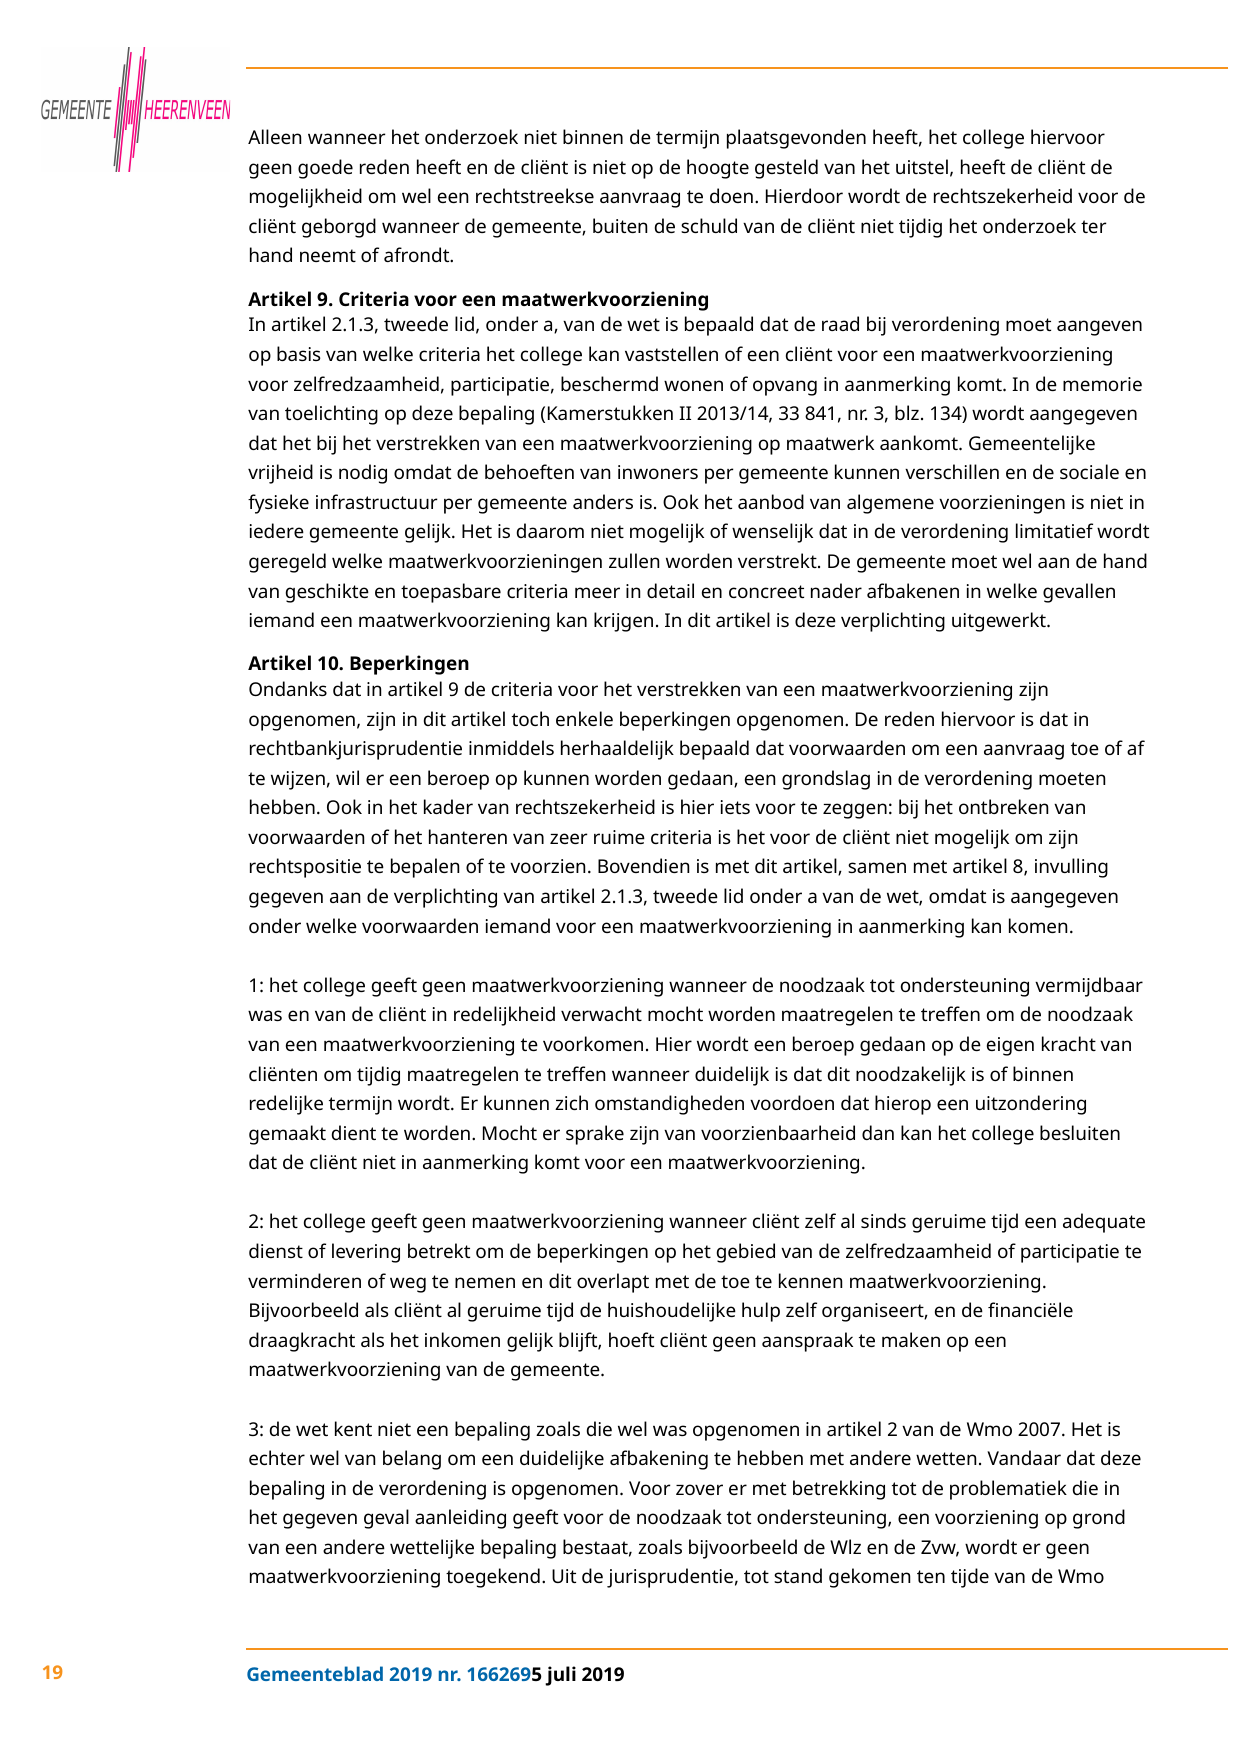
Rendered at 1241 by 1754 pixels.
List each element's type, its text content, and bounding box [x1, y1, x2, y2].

text 3: de wet kent niet een bepaling zoals die wel was opgenomen in artikel 2 van de Wmo 2007. Het is echter wel van belang om een duidelijke afbakening te hebben met andere wetten. Vandaar dat deze bepaling in de verordening is opgenomen. Voor zover er met betrekking tot de problematiek die in het gegeven geval aanleiding geeft voor de noodzaak tot ondersteuning, een voorziening op grond van een andere wettelijke bepaling bestaat, zoals bijvoorbeeld de Wlz en de Zvw, wordt er geen maatwerkvoorziening toegekend. Uit de jurisprudentie, tot stand gekomen ten tijde van de Wmo [248, 1416, 1152, 1589]
text Artikel 10. Beperkingen [248, 651, 1152, 676]
text In artikel 2.1.3, tweede lid, onder a, van de wet is bepaald dat de raad bij verordening moet aangeven op basis van welke criteria het college kan vaststellen of een cliënt voor een maatwerkvoorziening voor zelfredzaamheid, participatie, beschermd wonen of opvang in aanmerking komt. In de memorie van toelichting op deze bepaling (Kamerstukken II 2013/14, 33 841, nr. 3, blz. 134) wordt aangegeven dat het bij het verstrekken van een maatwerkvoorziening op maatwerk aankomt. Gemeentelijke vrijheid is nodig omdat de behoeften van inwoners per gemeente kunnen verschillen en de sociale en fysieke infrastructuur per gemeente anders is. Ook het aanbod van algemene voorzieningen is niet in iedere gemeente gelijk. Het is daarom niet mogelijk of wenselijk dat in de verordening limitatief wordt geregeld welke maatwerkvoorzieningen zullen worden verstrekt. De gemeente moet wel aan de hand van geschikte en toepasbare criteria meer in detail en concreet nader afbakenen in welke gevallen iemand een maatwerkvoorziening kan krijgen. In dit artikel is deze verplichting uitgewerkt. [248, 312, 1152, 633]
text 2: het college geeft geen maatwerkvoorziening wanneer cliënt zelf al sinds geruime tijd een adequate dienst of levering betrekt om de beperkingen op het gebied van de zelfredzaamheid of participatie te verminderen of weg te nemen en dit overlapt met de toe te kennen maatwerkvoorziening. Bijvoorbeeld als cliënt al geruime tijd de huishoudelijke hulp zelf organiseert, en de financiële draagkracht als het inkomen gelijk blijft, hoeft cliënt geen aanspraak te maken op een maatwerkvoorziening van de gemeente. [248, 1209, 1152, 1382]
picture [41, 47, 231, 172]
text Artikel 9. Criteria voor een maatwerkvoorziening [248, 286, 1152, 312]
text 1: het college geeft geen maatwerkvoorziening wanneer de noodzaak tot ondersteuning vermijdbaar was en van de cliënt in redelijkheid verwacht mocht worden maatregelen te treffen om de noodzaak van een maatwerkvoorziening te voorkomen. Hier wordt een beroep gedaan op de eigen kracht van cliënten om tijdig maatregelen te treffen wanneer duidelijk is dat dit noodzakelijk is of binnen redelijke termijn wordt. Er kunnen zich omstandigheden voordoen dat hierop een uitzondering gemaakt dient te worden. Mocht er sprake zijn van voorzienbaarheid dan kan het college besluiten dat de cliënt niet in aanmerking komt voor een maatwerkvoorziening. [248, 972, 1152, 1175]
text Ondanks dat in artikel 9 de criteria voor het verstrekken van een maatwerkvoorziening zijn opgenomen, zijn in dit artikel toch enkele beperkingen opgenomen. De reden hiervoor is dat in rechtbankjurisprudentie inmiddels herhaaldelijk bepaald dat voorwaarden om een aanvraag toe of af te wijzen, wil er een beroep op kunnen worden gedaan, een grondslag in de verordening moeten hebben. Ook in het kader van rechtszekerheid is hier iets voor te zeggen: bij het ontbreken van voorwaarden of het hanteren van zeer ruime criteria is het voor de cliënt niet mogelijk om zijn rechtspositie te bepalen of te voorzien. Bovendien is met dit artikel, samen met artikel 8, invulling gegeven aan de verplichting van artikel 2.1.3, tweede lid onder a van de wet, omdat is aangegeven onder welke voorwaarden iemand voor een maatwerkvoorziening in aanmerking kan komen. [248, 676, 1152, 939]
text Alleen wanneer het onderzoek niet binnen de termijn plaatsgevonden heeft, het college hiervoor geen goede reden heeft en de cliënt is niet op de hoogte gesteld van het uitstel, heeft de cliënt de mogelijkheid om wel een rechtstreekse aanvraag te doen. Hierdoor wordt de rechtszekerheid voor de cliënt geborgd wanneer de gemeente, buiten de schuld van de cliënt niet tijdig het onderzoek ter hand neemt of afrondt. [248, 124, 1152, 268]
